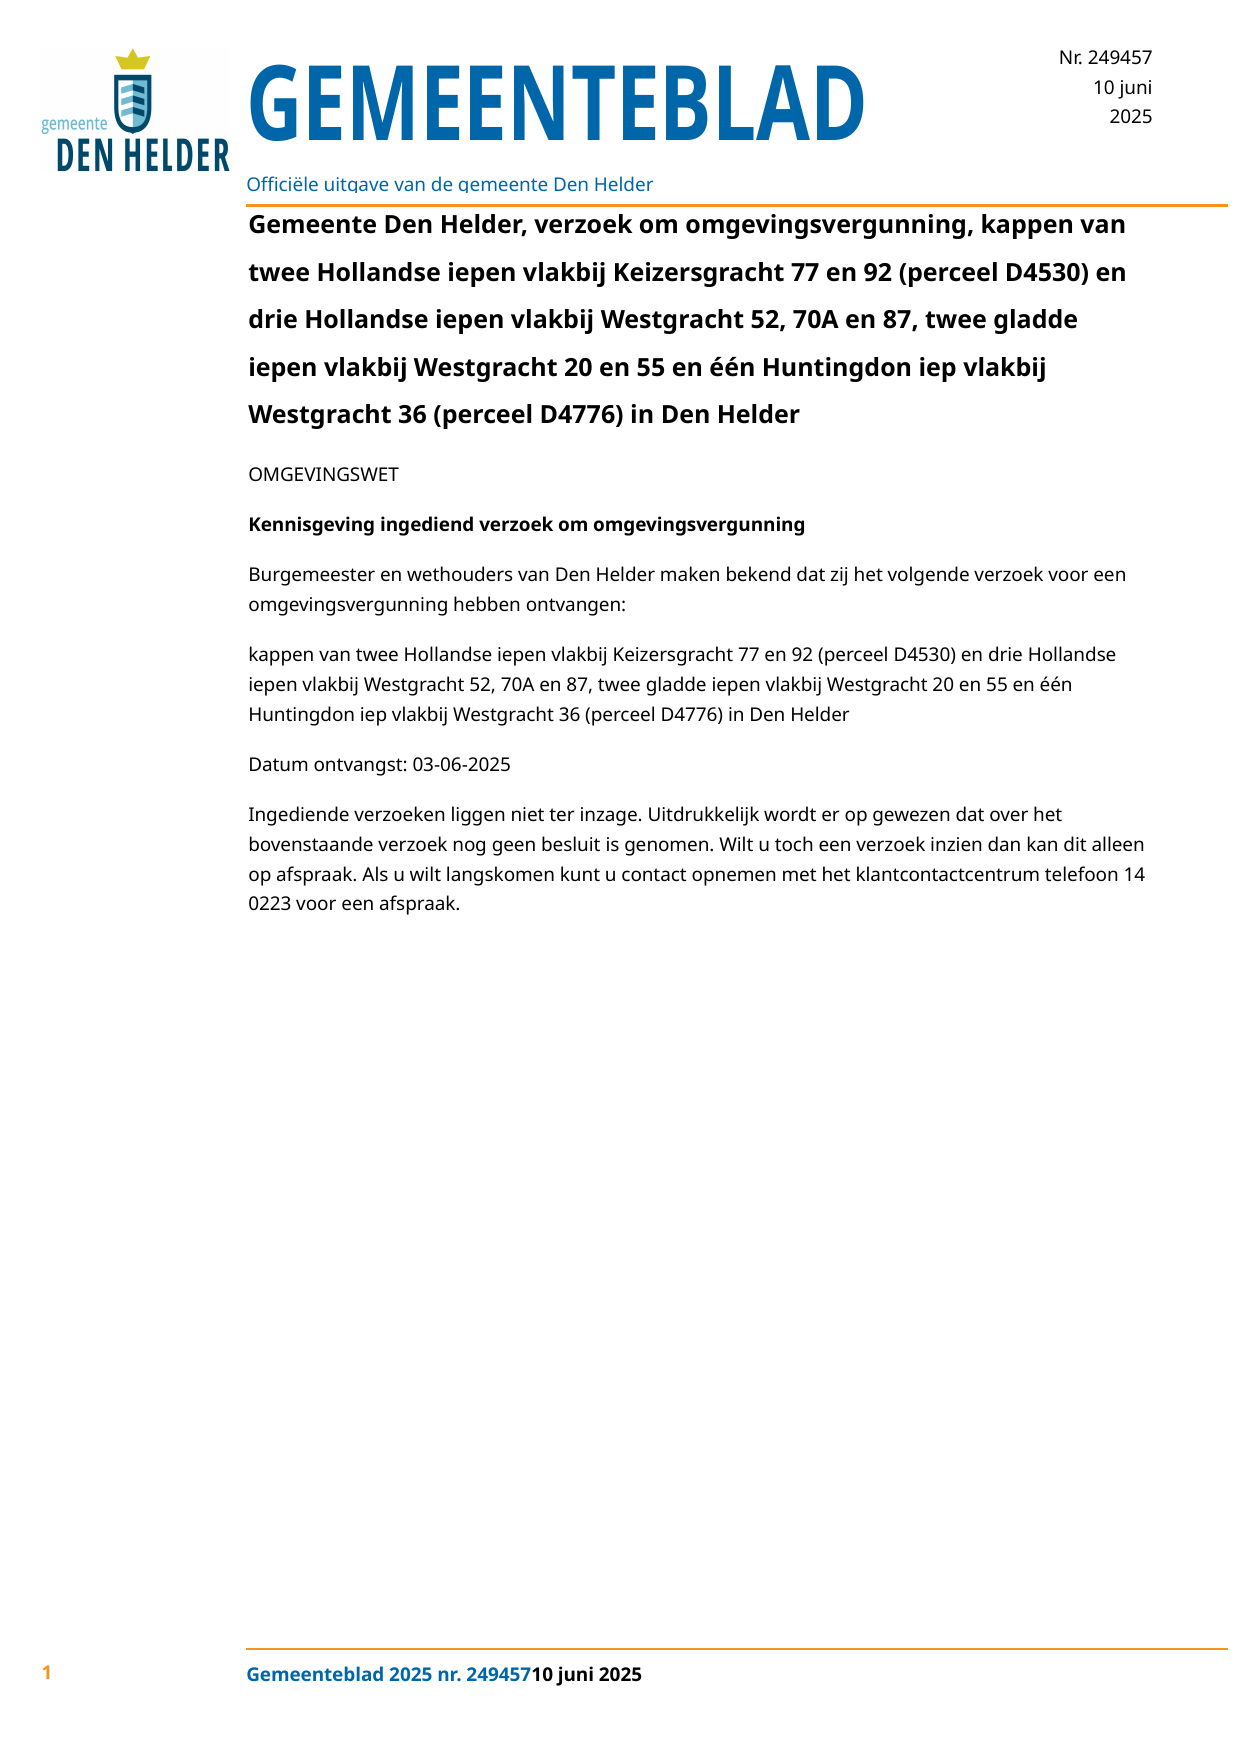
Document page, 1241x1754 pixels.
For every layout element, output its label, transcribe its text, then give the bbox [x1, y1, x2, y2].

text kappen van twee Hollandse iepen vlakbij Keizersgracht 77 en 92 (perceel D4530) en drie Hollandse iepen vlakbij Westgracht 52, 70A en 87, twee gladde iepen vlakbij Westgracht 20 en 55 en één Huntingdon iep vlakbij Westgracht 36 (perceel D4776) in Den Helder [248, 642, 1152, 726]
text Gemeente Den Helder, verzoek om omgevingsvergunning, kappen van twee Hollandse iepen vlakbij Keizersgracht 77 en 92 (perceel D4530) en drie Hollandse iepen vlakbij Westgracht 52, 70A en 87, twee gladde iepen vlakbij Westgracht 20 en 55 en één Huntingdon iep vlakbij Westgracht 36 (perceel D4776) in Den Helder [248, 207, 1152, 431]
picture [100, 154, 106, 172]
picture [220, 160, 224, 172]
text Burgemeester en wethouders van Den Helder maken bekend dat zij het volgende verzoek voor een omgevingsvergunning hebben ontvangen: [248, 562, 1152, 617]
picture [63, 144, 68, 165]
text Datum ontvangst: 03-06-2025 [248, 751, 1152, 777]
text OMGEVINGSWET [248, 461, 1152, 486]
picture [182, 144, 187, 165]
picture [130, 157, 135, 172]
picture [41, 47, 231, 172]
text Ingediende verzoeken liggen niet ter inzage. Uitdrukkelijk wordt er op gewezen dat over het bovenstaande verzoek nog geen besluit is genomen. Wilt u toch een verzoek inzien dan kan dit alleen op afspraak. Als u wilt langskomen kunt u contact opnemen met het klantcontactcentrum telefoon 14 0223 voor een afspraak. [248, 802, 1152, 916]
text Kennisgeving ingediend verzoek om omgevingsvergunning [248, 511, 1152, 537]
